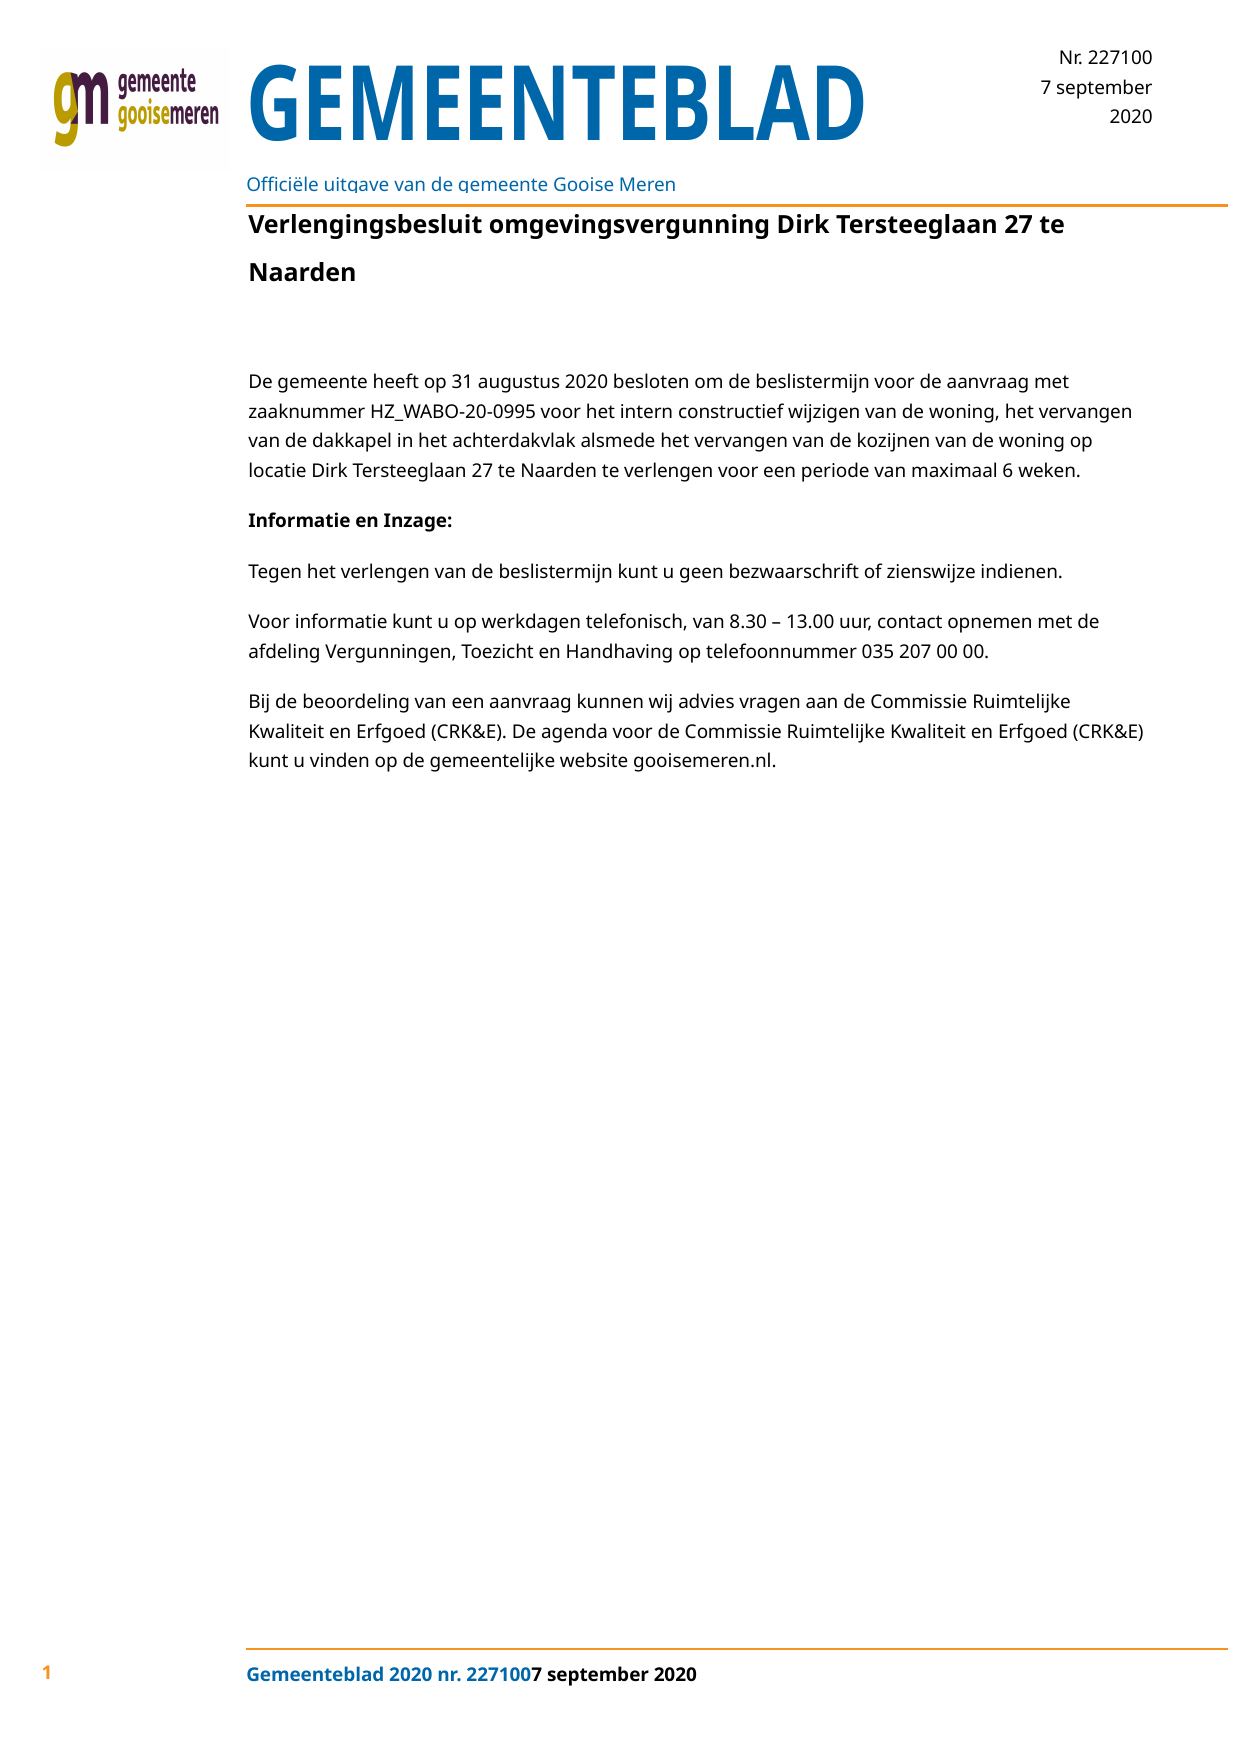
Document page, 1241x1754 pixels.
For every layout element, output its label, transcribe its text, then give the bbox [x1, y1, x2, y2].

text Voor informatie kunt u op werkdagen telefonisch, van 8.30 – 13.00 uur, contact opnemen met de afdeling Vergunningen, Toezicht en Handhaving op telefoonnummer 035 207 00 00. [248, 608, 1152, 664]
text Bij de beoordeling van een aanvraag kunnen wij advies vragen aan de Commissie Ruimtelijke Kwaliteit en Erfgoed (CRK&E). De agenda voor de Commissie Ruimtelijke Kwaliteit en Erfgoed (CRK&E) kunt u vinden op de gemeentelijke website gooisemeren.nl. [248, 688, 1152, 773]
text De gemeente heeft op 31 augustus 2020 besloten om de beslistermijn voor de aanvraag met zaaknummer HZ_WABO-20-0995 voor het intern constructief wijzigen van de woning, het vervangen van de dakkapel in het achterdakvlak alsmede het vervangen van de kozijnen van de woning op locatie Dirk Tersteeglaan 27 te Naarden te verlengen voor een periode van maximaal 6 weken. [248, 368, 1152, 483]
text Tegen het verlengen van de beslistermijn kunt u geen bezwaarschrift of zienswijze indienen. [248, 558, 1152, 584]
text Verlengingsbesluit omgevingsvergunning Dirk Tersteeglaan 27 te Naarden [248, 207, 1152, 288]
text Informatie en Inzage: [248, 507, 1152, 533]
picture [41, 47, 231, 172]
